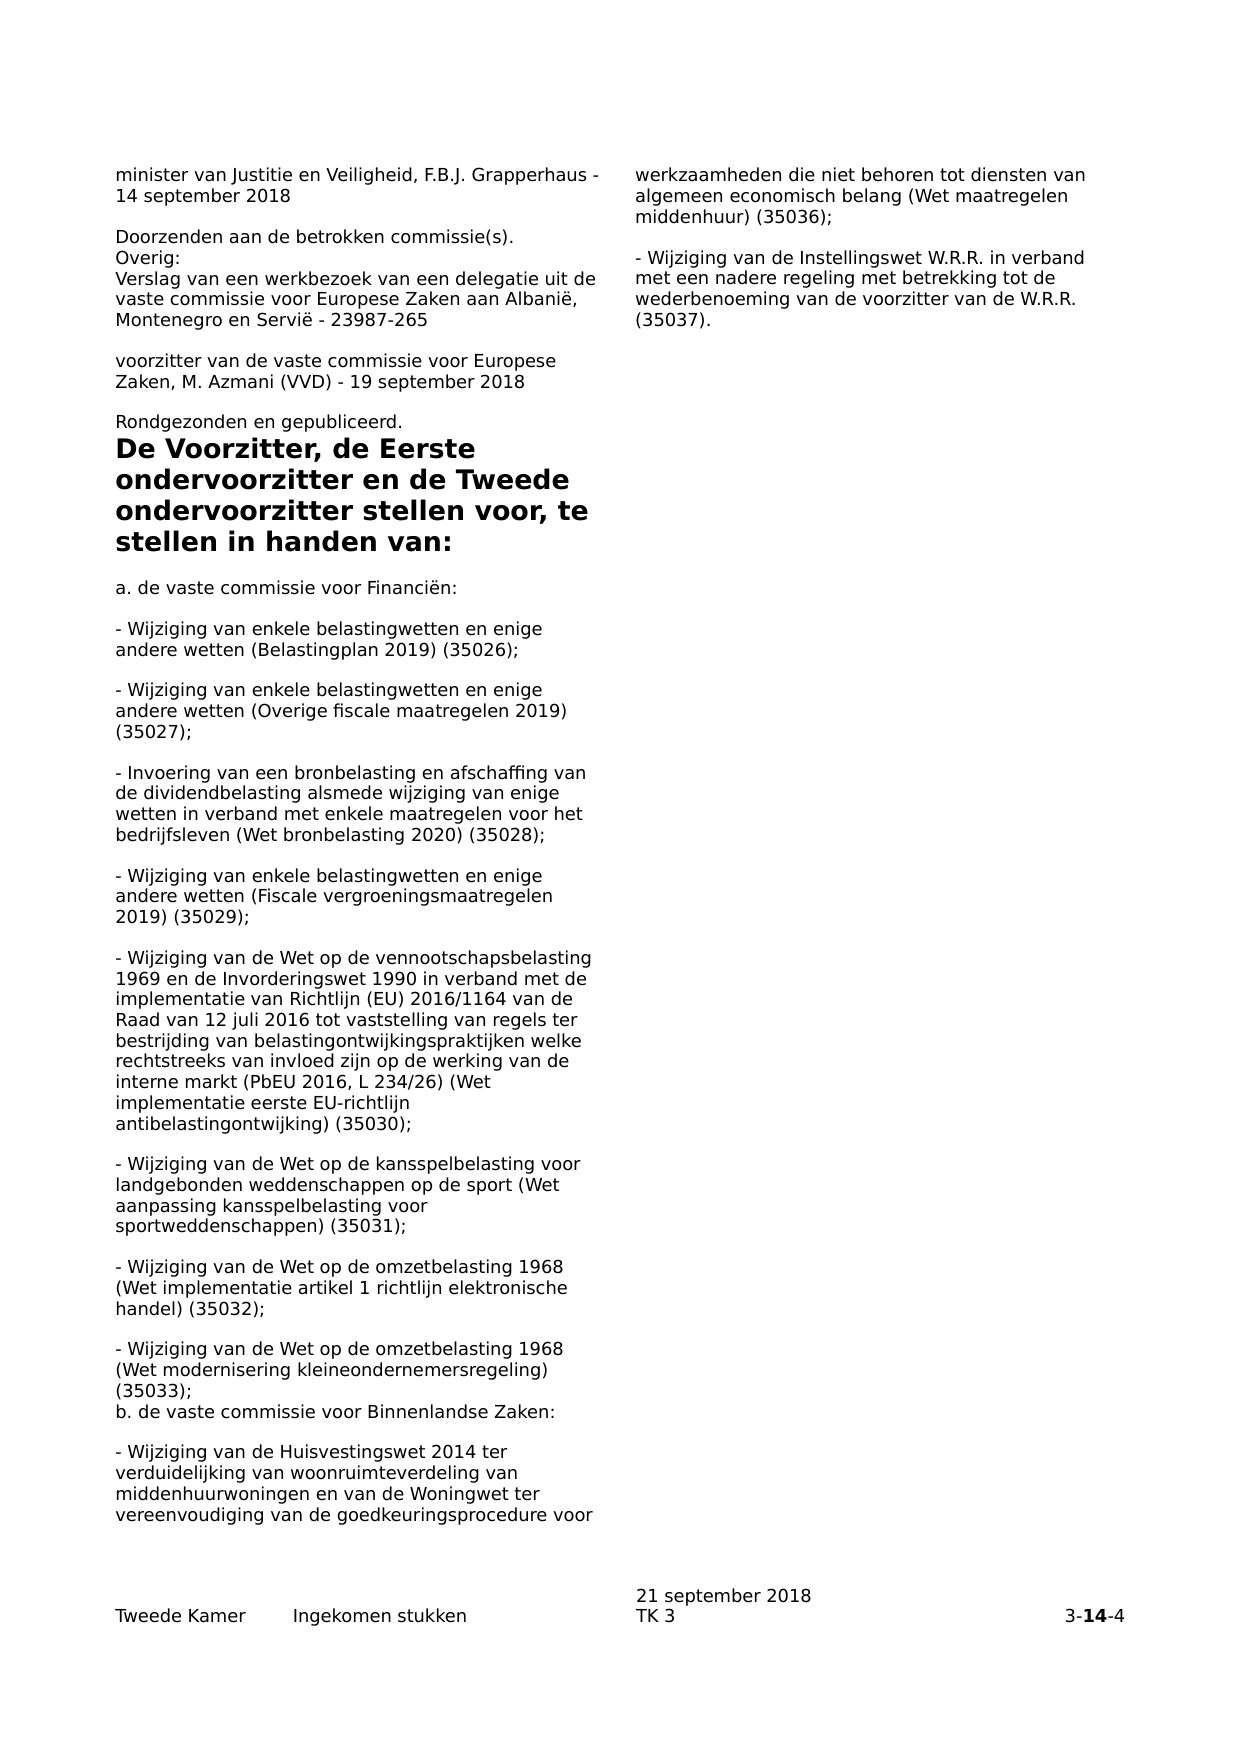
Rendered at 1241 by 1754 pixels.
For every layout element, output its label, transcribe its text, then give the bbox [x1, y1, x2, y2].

text - Wijziging van enkele belastingwetten en enige andere wetten (Fiscale vergroeningsmaatregelen 2019) (35029); [115, 865, 605, 928]
text - Wijziging van de Wet op de omzetbelasting 1968 (Wet implementatie artikel 1 richtlijn elektronische handel) (35032); [115, 1257, 605, 1319]
text Doorzenden aan de betrokken commissie(s). [115, 227, 605, 247]
text - Wijziging van enkele belastingwetten en enige andere wetten (Belastingplan 2019) (35026); [115, 619, 605, 660]
text b. de vaste commissie voor Binnenlandse Zaken: [115, 1401, 605, 1422]
text - Wijziging van de Huisvestingswet 2014 ter verduidelijking van woonruimteverdeling van middenhuurwoningen en van de Woningwet ter vereenvoudiging van de goedkeuringsprocedure voor [115, 1442, 605, 1525]
text minister van Justitie en Veiligheid, F.B.J. Grapperhaus - 14 september 2018 [115, 165, 605, 207]
text - Invoering van een bronbelasting en afschaffing van de dividendbelasting alsmede wijziging van enige wetten in verband met enkele maatregelen voor het bedrijfsleven (Wet bronbelasting 2020) (35028); [115, 762, 605, 845]
text a. de vaste commissie voor Financiën: [115, 578, 605, 599]
text Verslag van een werkbezoek van een delegatie uit de vaste commissie voor Europese Zaken aan Albanië, Montenegro en Servië - 23987-265 [115, 268, 605, 331]
text Overig: [115, 247, 605, 268]
text - Wijziging van enkele belastingwetten en enige andere wetten (Overige fiscale maatregelen 2019) (35027); [115, 680, 605, 742]
text - Wijziging van de Wet op de omzetbelasting 1968 (Wet modernisering kleineondernemersregeling) (35033); [115, 1339, 605, 1401]
text - Wijziging van de Wet op de kansspelbelasting voor landgebonden weddenschappen op de sport (Wet aanpassing kansspelbelasting voor sportweddenschappen) (35031); [115, 1154, 605, 1237]
title De Voorzitter, de Eerste ondervoorzitter en de Tweede ondervoorzitter stellen voor, te stellen in handen van: [115, 433, 605, 558]
text - Wijziging van de Wet op de vennootschapsbelasting 1969 en de Invorderingswet 1990 in verband met de implementatie van Richtlijn (EU) 2016/1164 van de Raad van 12 juli 2016 tot vaststelling van regels ter bestrijding van belastingontwijkingspraktijken welke rechtstreeks van invloed zijn op de werking van de interne markt (PbEU 2016, L 234/26) (Wet implementatie eerste EU-richtlijn antibelastingontwijking) (35030); [115, 948, 605, 1134]
text voorzitter van de vaste commissie voor Europese Zaken, M. Azmani (VVD) - 19 september 2018 [115, 351, 605, 392]
text - Wijziging van de Instellingswet W.R.R. in verband met een nadere regeling met betrekking tot de wederbenoeming van de voorzitter van de W.R.R. (35037). [635, 247, 1125, 330]
text Rondgezonden en gepubliceerd. [115, 412, 605, 433]
text werkzaamheden die niet behoren tot diensten van algemeen economisch belang (Wet maatregelen middenhuur) (35036); [635, 165, 1125, 227]
